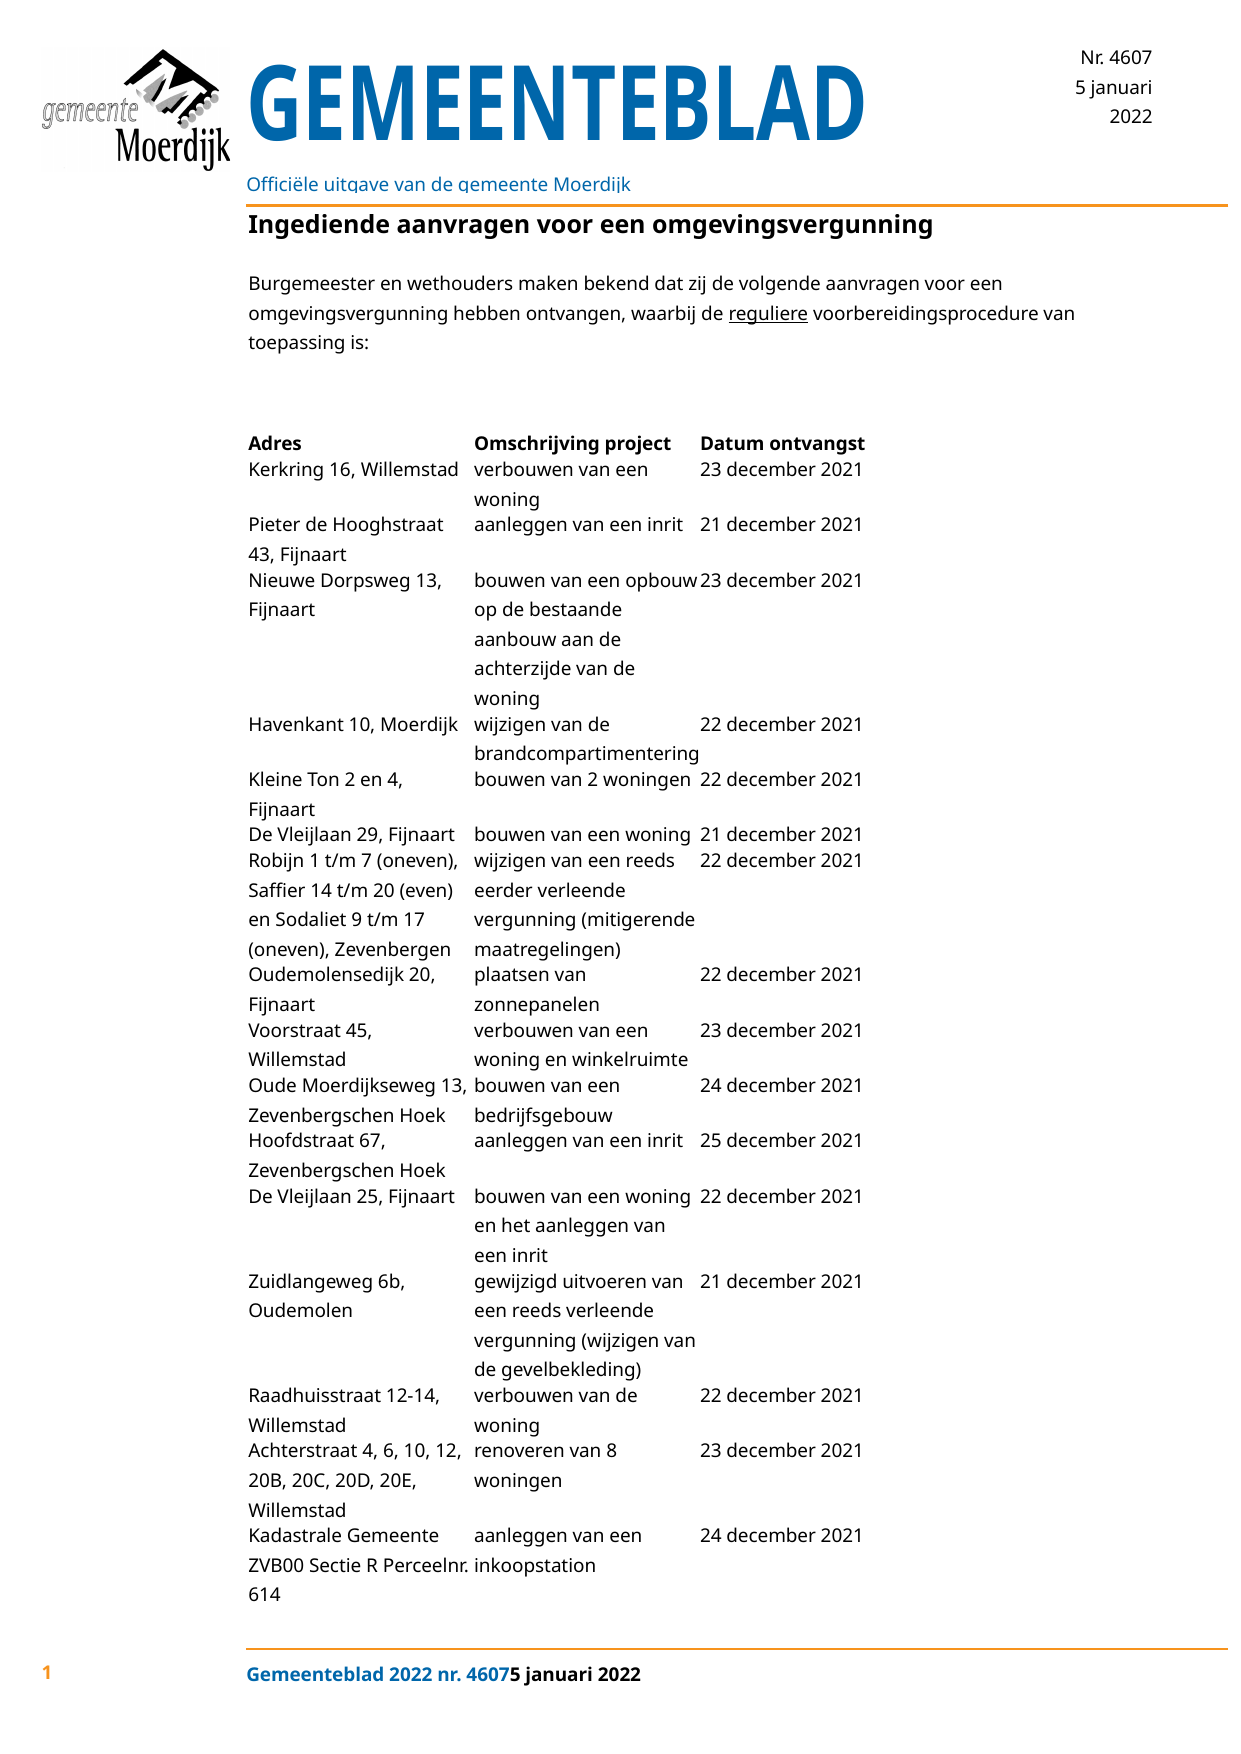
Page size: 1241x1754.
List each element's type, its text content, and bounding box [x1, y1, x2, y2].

table_cell 23 december 2021 [700, 1017, 926, 1072]
table_cell 22 december 2021 [700, 1183, 926, 1268]
table_cell [926, 766, 1152, 821]
table_cell Zuidlangeweg 6b, Oudemolen [248, 1268, 474, 1382]
table_cell [926, 1017, 1152, 1072]
table_cell bouwen van 2 woningen [474, 766, 700, 821]
table_cell Kadastrale Gemeente ZVB00 Sectie R Perceelnr. 614 [248, 1523, 474, 1607]
table_cell renoveren van 8 woningen [474, 1438, 700, 1522]
table_cell Oudemolensedijk 20, Fijnaart [248, 962, 474, 1017]
table_cell [926, 1183, 1152, 1268]
table_cell gewijzigd uitvoeren van een reeds verleende vergunning (wijzigen van de gevelbekleding) [474, 1268, 700, 1382]
table_cell Robijn 1 t/m 7 (oneven), Saffier 14 t/m 20 (even) en Sodaliet 9 t/m 17 (oneven), Zevenbergen [248, 847, 474, 962]
picture [41, 47, 231, 172]
table_cell 23 december 2021 [700, 456, 926, 511]
table_cell [926, 1438, 1152, 1522]
table_cell Pieter de Hooghstraat 43, Fijnaart [248, 511, 474, 567]
table_cell [926, 847, 1152, 962]
table_cell Hoofdstraat 67, Zevenbergschen Hoek [248, 1128, 474, 1183]
table_cell De Vleijlaan 25, Fijnaart [248, 1183, 474, 1268]
table_cell Achterstraat 4, 6, 10, 12, 20B, 20C, 20D, 20E, Willemstad [248, 1438, 474, 1522]
table_cell [926, 1268, 1152, 1382]
table_cell verbouwen van een woning [474, 456, 700, 511]
table_cell 22 december 2021 [700, 962, 926, 1017]
table_cell Kleine Ton 2 en 4, Fijnaart [248, 766, 474, 821]
table_cell 23 december 2021 [700, 1438, 926, 1522]
table_cell 21 december 2021 [700, 821, 926, 847]
table_cell Oude Moerdijkseweg 13, Zevenbergschen Hoek [248, 1072, 474, 1128]
table_cell verbouwen van een woning en winkelruimte [474, 1017, 700, 1072]
table_cell [926, 1072, 1152, 1128]
table_cell 24 december 2021 [700, 1523, 926, 1607]
table_header Omschrijving project [474, 430, 700, 456]
table_cell [926, 962, 1152, 1017]
table_cell bouwen van een opbouw op de bestaande aanbouw aan de achterzijde van de woning [474, 567, 700, 711]
table_cell 22 december 2021 [700, 711, 926, 766]
table_cell bouwen van een woning [474, 821, 700, 847]
table_cell wijzigen van de brandcompartimentering [474, 711, 700, 766]
table_cell aanleggen van een inkoopstation [474, 1523, 700, 1607]
table_cell Nieuwe Dorpsweg 13, Fijnaart [248, 567, 474, 711]
table_cell [926, 567, 1152, 711]
table_cell Voorstraat 45, Willemstad [248, 1017, 474, 1072]
table_cell 23 december 2021 [700, 567, 926, 711]
table_cell aanleggen van een inrit [474, 511, 700, 567]
table_cell bouwen van een woning en het aanleggen van een inrit [474, 1183, 700, 1268]
table_cell plaatsen van zonnepanelen [474, 962, 700, 1017]
text Burgemeester en wethouders maken bekend dat zij de volgende aanvragen voor een omgevingsvergunning hebben ontvangen, waarbij de reguliere voorbereidingsprocedure van toepassing is: [248, 270, 1152, 355]
table_cell wijzigen van een reeds eerder verleende vergunning (mitigerende maatregelingen) [474, 847, 700, 962]
table_cell [926, 711, 1152, 766]
table_cell [926, 1128, 1152, 1183]
table_cell verbouwen van de woning [474, 1382, 700, 1438]
table_cell bouwen van een bedrijfsgebouw [474, 1072, 700, 1128]
table_cell [926, 1382, 1152, 1438]
table_cell 22 december 2021 [700, 1382, 926, 1438]
table_header Datum ontvangst [700, 430, 1152, 456]
table_cell Kerkring 16, Willemstad [248, 456, 474, 511]
table_cell De Vleijlaan 29, Fijnaart [248, 821, 474, 847]
table_cell 22 december 2021 [700, 847, 926, 962]
table_cell [926, 456, 1152, 511]
table_cell 22 december 2021 [700, 766, 926, 821]
table_cell 25 december 2021 [700, 1128, 926, 1183]
table_cell Raadhuisstraat 12-14, Willemstad [248, 1382, 474, 1438]
table_cell Havenkant 10, Moerdijk [248, 711, 474, 766]
table_cell [926, 511, 1152, 567]
table_cell 21 december 2021 [700, 511, 926, 567]
table_cell [926, 1523, 1152, 1607]
table_cell [926, 821, 1152, 847]
table_cell 24 december 2021 [700, 1072, 926, 1128]
table_cell 21 december 2021 [700, 1268, 926, 1382]
table_header Adres [248, 430, 474, 456]
table_cell aanleggen van een inrit [474, 1128, 700, 1183]
text Ingediende aanvragen voor een omgevingsvergunning [248, 207, 1152, 241]
